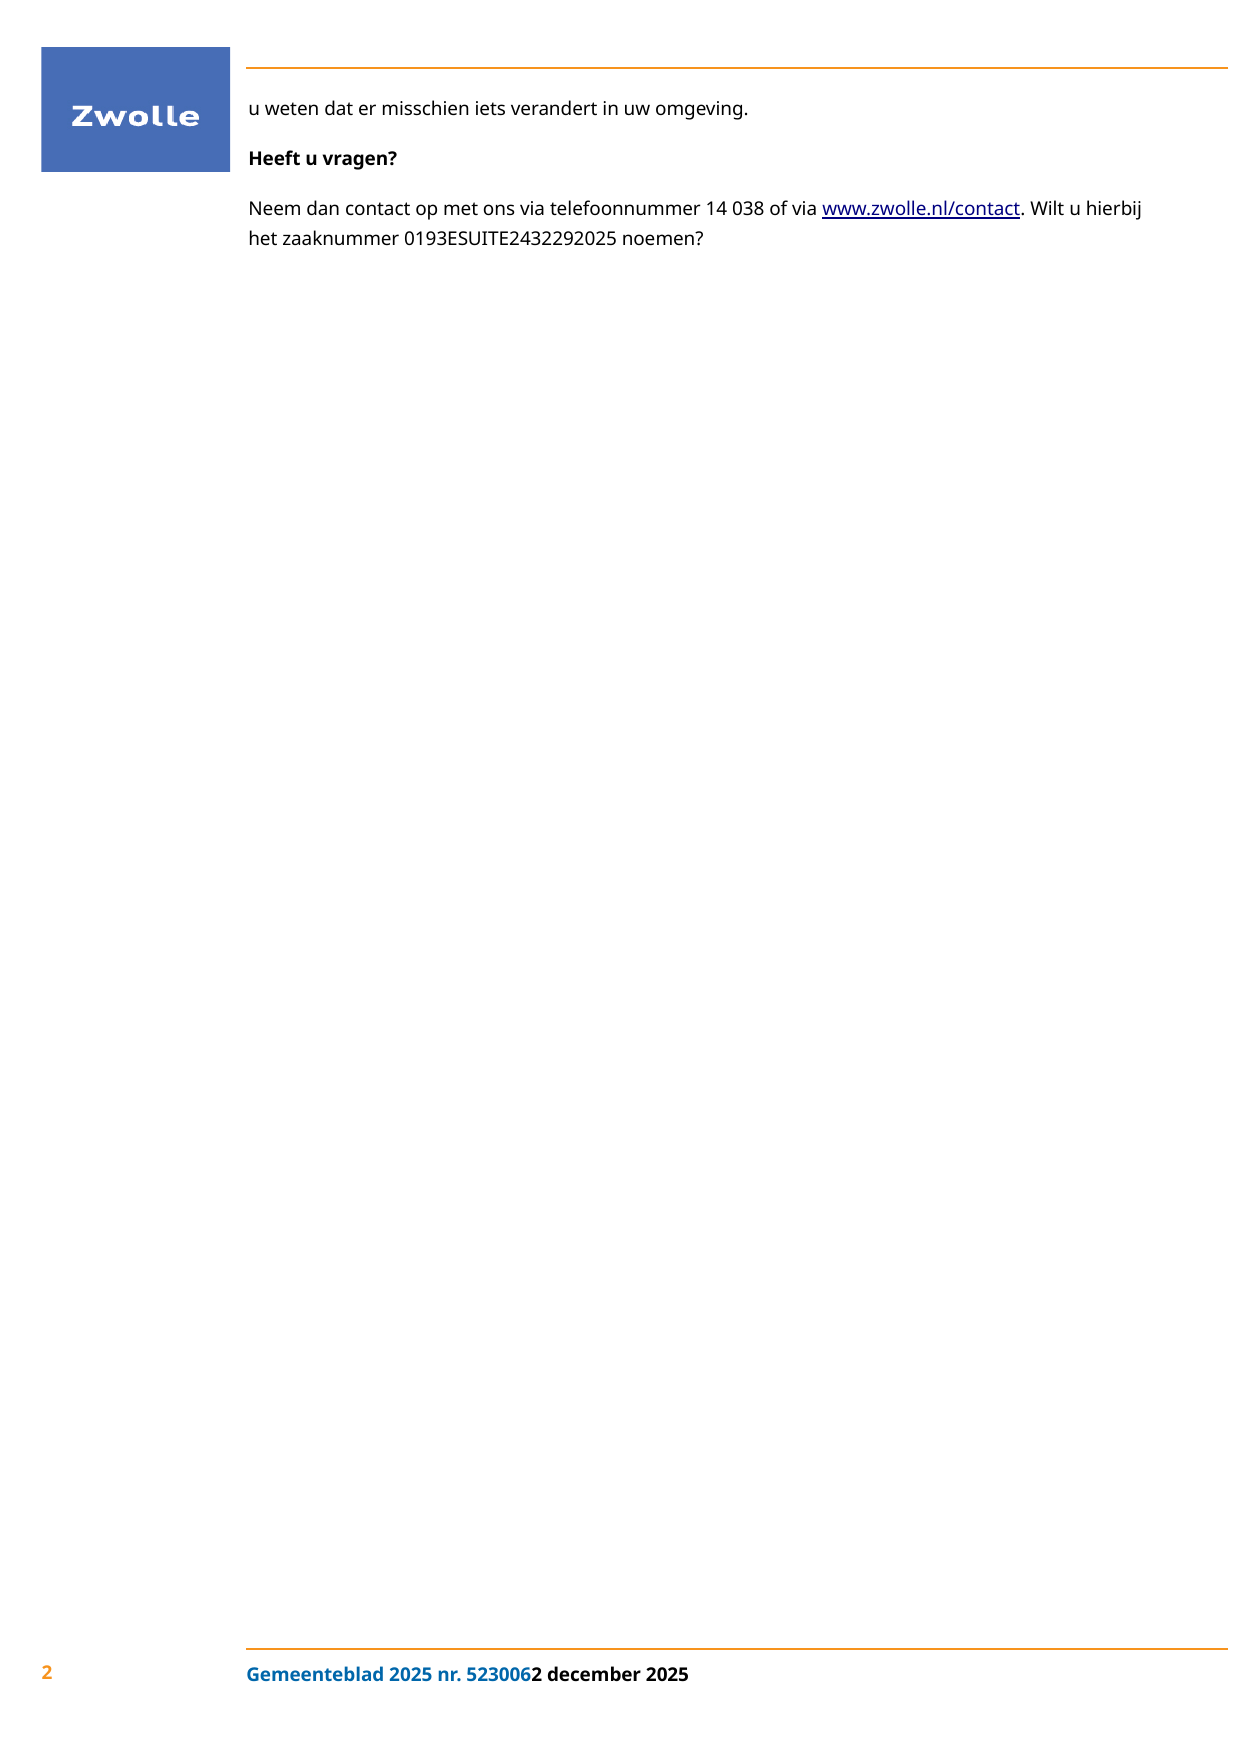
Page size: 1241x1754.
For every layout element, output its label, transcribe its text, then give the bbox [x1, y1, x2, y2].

text Heeft u vragen? [248, 145, 1152, 171]
picture [41, 47, 231, 172]
text u weten dat er misschien iets verandert in uw omgeving. [248, 95, 1152, 121]
text Neem dan contact op met ons via telefoonnummer 14 038 of via www.zwolle.nl/contact. Wilt u hierbij het zaaknummer 0193ESUITE2432292025 noemen? [248, 196, 1152, 251]
